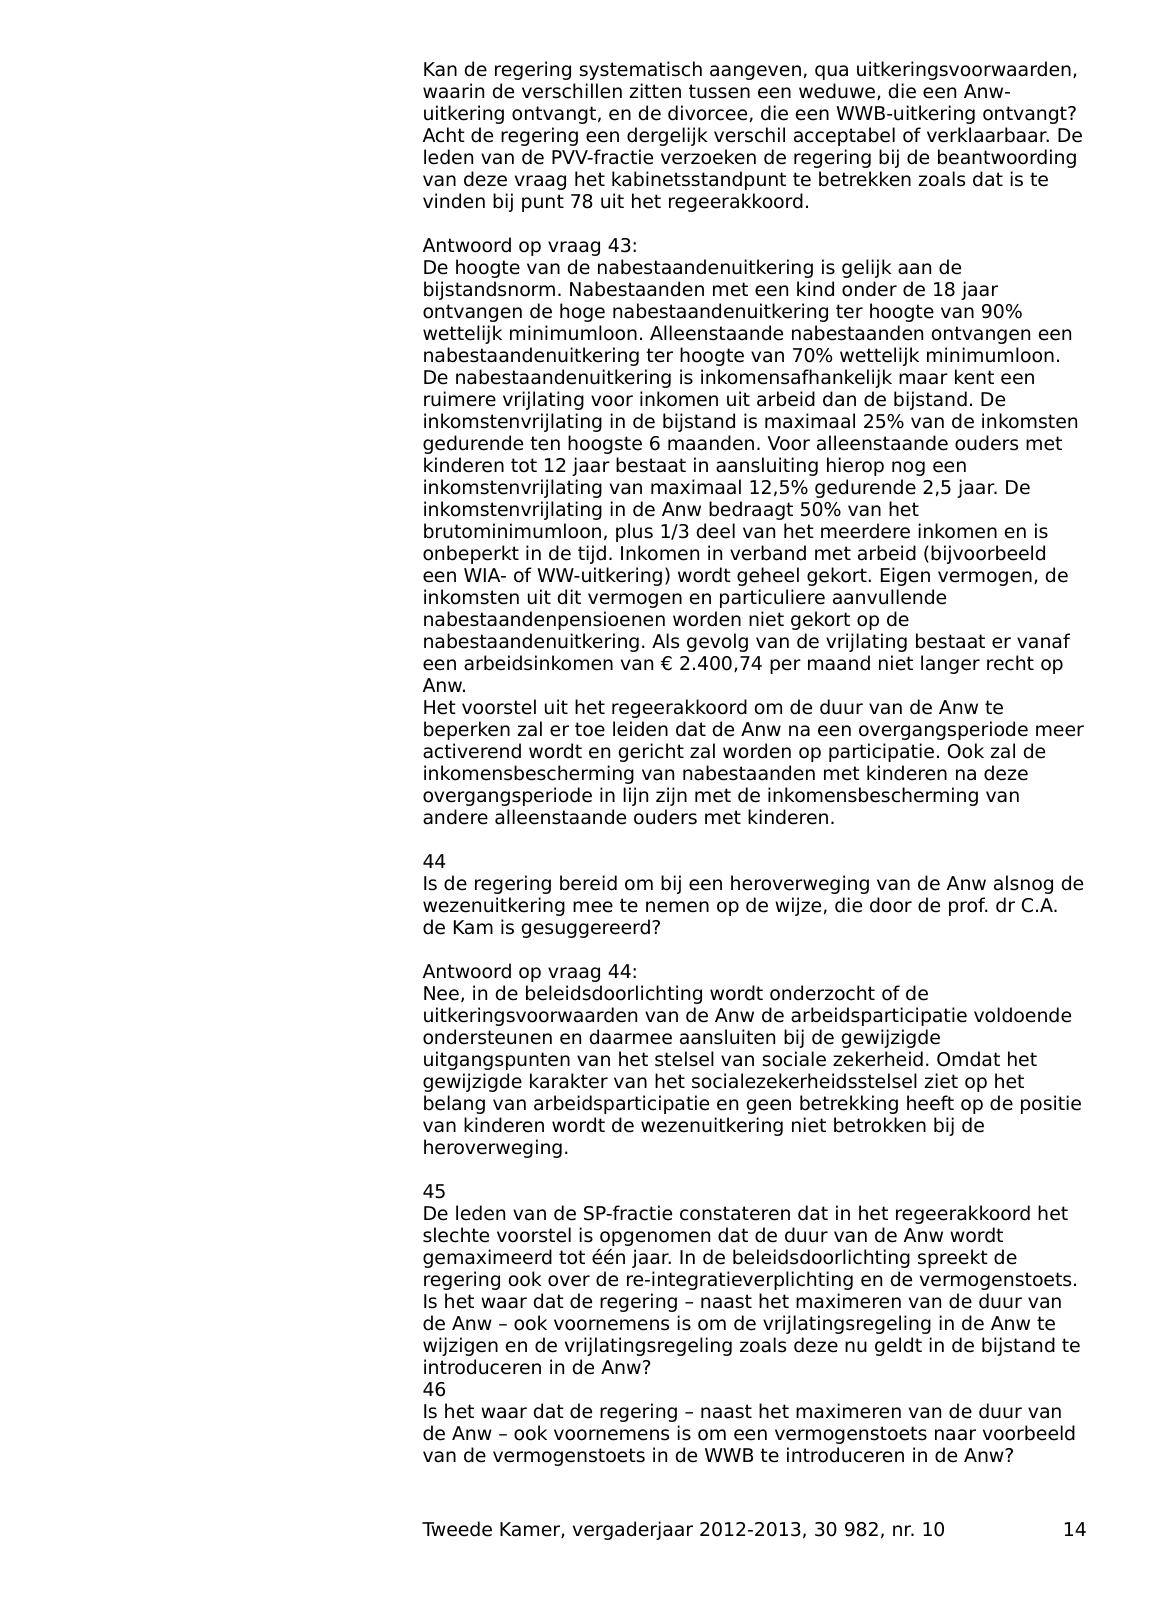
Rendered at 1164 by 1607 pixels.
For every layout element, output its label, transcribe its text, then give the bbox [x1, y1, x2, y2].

text 45 [422, 1181, 1087, 1203]
text Antwoord op vraag 43: [422, 235, 1087, 257]
text De leden van de SP-fractie constateren dat in het regeerakkoord het slechte voorstel is opgenomen dat de duur van de Anw wordt gemaximeerd tot één jaar. In de beleidsdoorlichting spreekt de regering ook over de re-integratieverplichting en de vermogenstoets. [422, 1203, 1087, 1291]
text 44 [422, 851, 1087, 873]
text 46 [422, 1379, 1087, 1401]
text Is de regering bereid om bij een heroverweging van de Anw alsnog de wezenuitkering mee te nemen op de wijze, die door de prof. dr C.A. de Kam is gesuggereerd? [422, 873, 1087, 939]
text Nee, in de beleidsdoorlichting wordt onderzocht of de uitkeringsvoorwaarden van de Anw de arbeidsparticipatie voldoende ondersteunen en daarmee aansluiten bij de gewijzigde uitgangspunten van het stelsel van sociale zekerheid. Omdat het gewijzigde karakter van het socialezekerheidsstelsel ziet op het belang van arbeidsparticipatie en geen betrekking heeft op de positie van kinderen wordt de wezenuitkering niet betrokken bij de heroverweging. [422, 983, 1087, 1159]
text Antwoord op vraag 44: [422, 961, 1087, 983]
text Het voorstel uit het regeerakkoord om de duur van de Anw te beperken zal er toe leiden dat de Anw na een overgangsperiode meer activerend wordt en gericht zal worden op participatie. Ook zal de inkomensbescherming van nabestaanden met kinderen na deze overgangsperiode in lijn zijn met de inkomensbescherming van andere alleenstaande ouders met kinderen. [422, 697, 1087, 828]
text Is het waar dat de regering – naast het maximeren van de duur van de Anw – ook voornemens is om de vrijlatingsregeling in de Anw te wijzigen en de vrijlatingsregeling zoals deze nu geldt in de bijstand te introduceren in de Anw? [422, 1291, 1087, 1379]
text Kan de regering systematisch aangeven, qua uitkeringsvoorwaarden, waarin de verschillen zitten tussen een weduwe, die een Anw-uitkering ontvangt, en de divorcee, die een WWB-uitkering ontvangt? Acht de regering een dergelijk verschil acceptabel of verklaarbaar. De leden van de PVV-fractie verzoeken de regering bij de beantwoording van deze vraag het kabinetsstandpunt te betrekken zoals dat is te vinden bij punt 78 uit het regeerakkoord. [422, 59, 1087, 213]
text De hoogte van de nabestaandenuitkering is gelijk aan de bijstandsnorm. Nabestaanden met een kind onder de 18 jaar ontvangen de hoge nabestaandenuitkering ter hoogte van 90% wettelijk minimumloon. Alleenstaande nabestaanden ontvangen een nabestaandenuitkering ter hoogte van 70% wettelijk minimumloon. De nabestaandenuitkering is inkomensafhankelijk maar kent een ruimere vrijlating voor inkomen uit arbeid dan de bijstand. De inkomstenvrijlating in de bijstand is maximaal 25% van de inkomsten gedurende ten hoogste 6 maanden. Voor alleenstaande ouders met kinderen tot 12 jaar bestaat in aansluiting hierop nog een inkomstenvrijlating van maximaal 12,5% gedurende 2,5 jaar. De inkomstenvrijlating in de Anw bedraagt 50% van het brutominimumloon, plus 1/3 deel van het meerdere inkomen en is onbeperkt in de tijd. Inkomen in verband met arbeid (bijvoorbeeld een WIA- of WW-uitkering) wordt geheel gekort. Eigen vermogen, de inkomsten uit dit vermogen en particuliere aanvullende nabestaandenpensioenen worden niet gekort op de nabestaandenuitkering. Als gevolg van de vrijlating bestaat er vanaf een arbeidsinkomen van € 2.400,74 per maand niet langer recht op Anw. [422, 257, 1087, 697]
text Is het waar dat de regering – naast het maximeren van de duur van de Anw – ook voornemens is om een vermogenstoets naar voorbeeld van de vermogenstoets in de WWB te introduceren in de Anw? [422, 1401, 1087, 1467]
